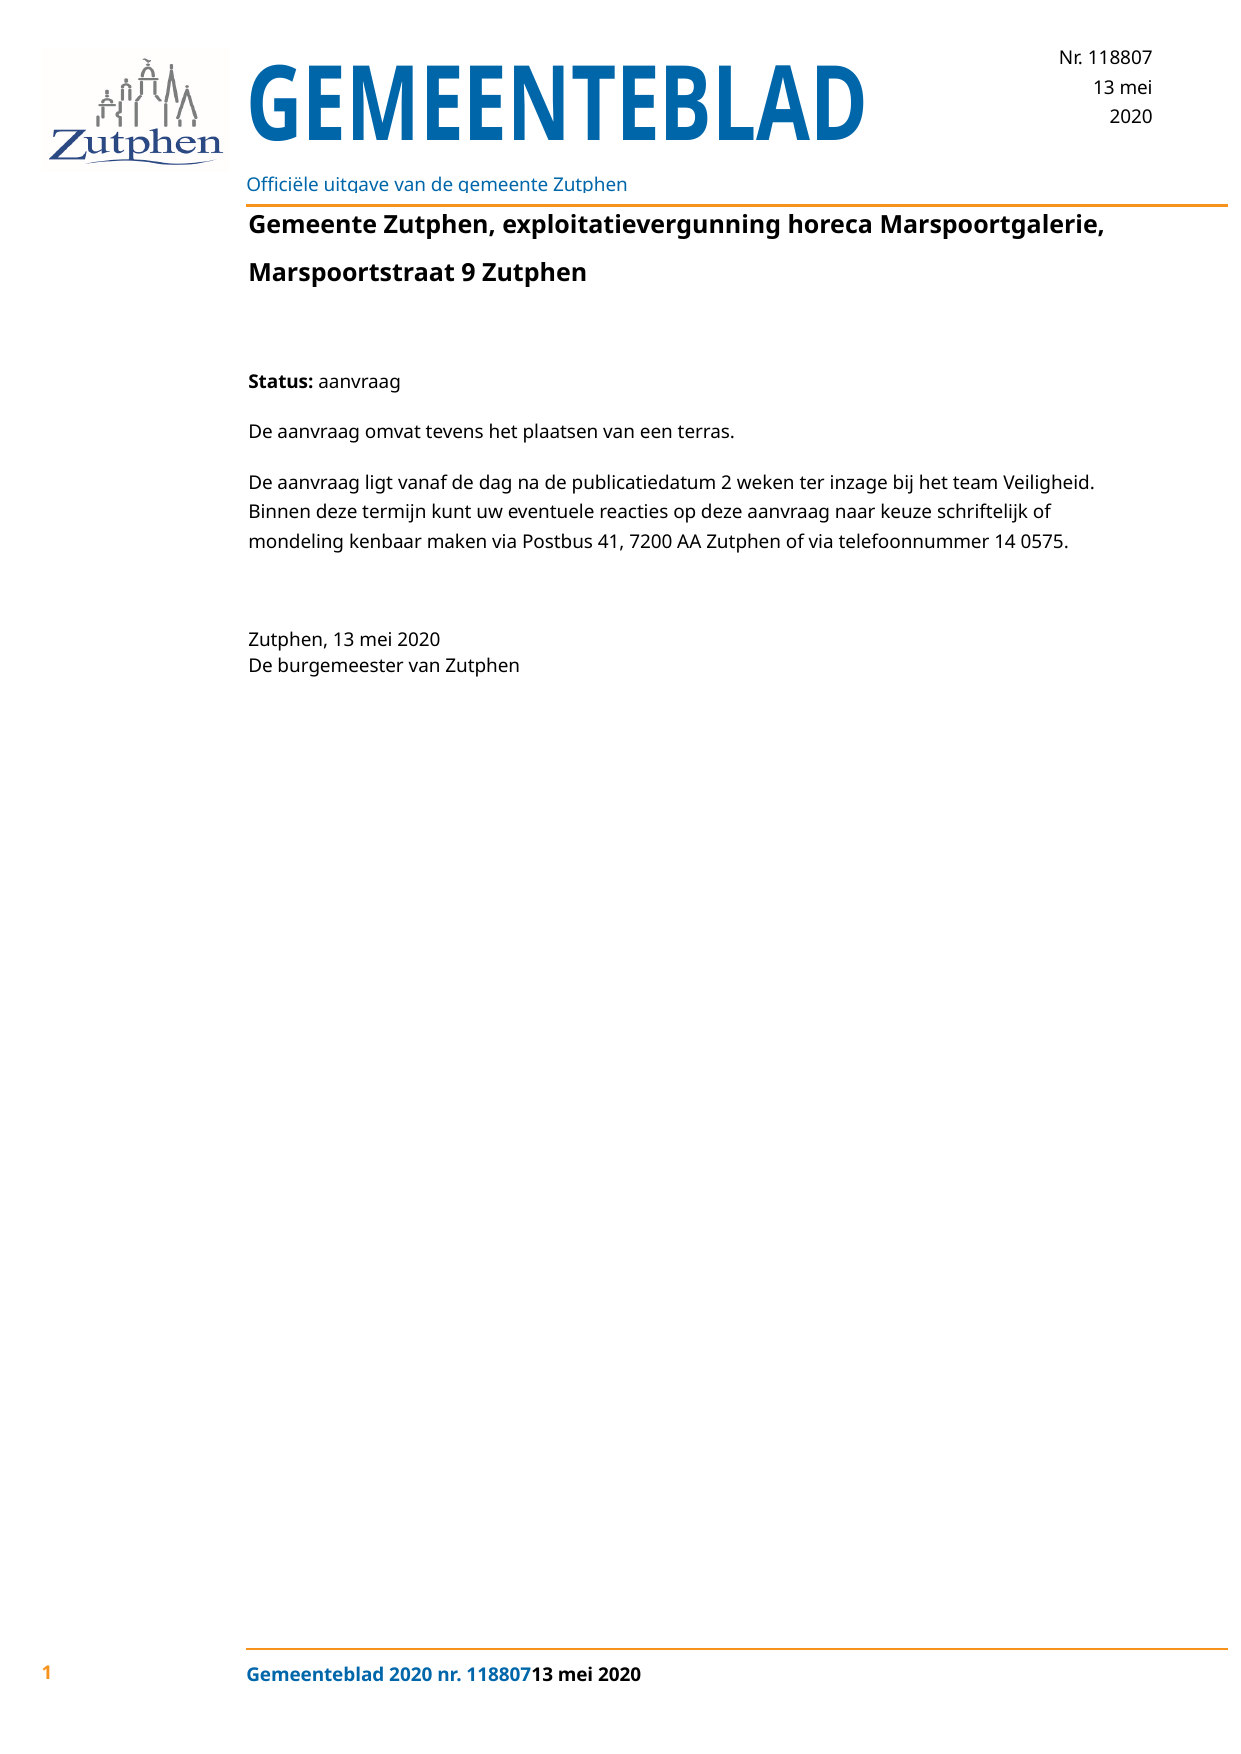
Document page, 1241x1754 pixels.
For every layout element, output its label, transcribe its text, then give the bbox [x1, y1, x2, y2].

text Zutphen, 13 mei 2020 [248, 627, 1152, 652]
text Status: aanvraag [248, 368, 1152, 394]
text De burgemeester van Zutphen [248, 652, 1152, 678]
text Gemeente Zutphen, exploitatievergunning horeca Marspoortgalerie, Marspoortstraat 9 Zutphen [248, 207, 1152, 288]
text De aanvraag omvat tevens het plaatsen van een terras. [248, 419, 1152, 444]
text De aanvraag ligt vanaf de dag na de publicatiedatum 2 weken ter inzage bij het team Veiligheid. Binnen deze termijn kunt uw eventuele reacties op deze aanvraag naar keuze schriftelijk of mondeling kenbaar maken via Postbus 41, 7200 AA Zutphen of via telefoonnummer 14 0575. [248, 469, 1152, 554]
picture [41, 47, 231, 172]
